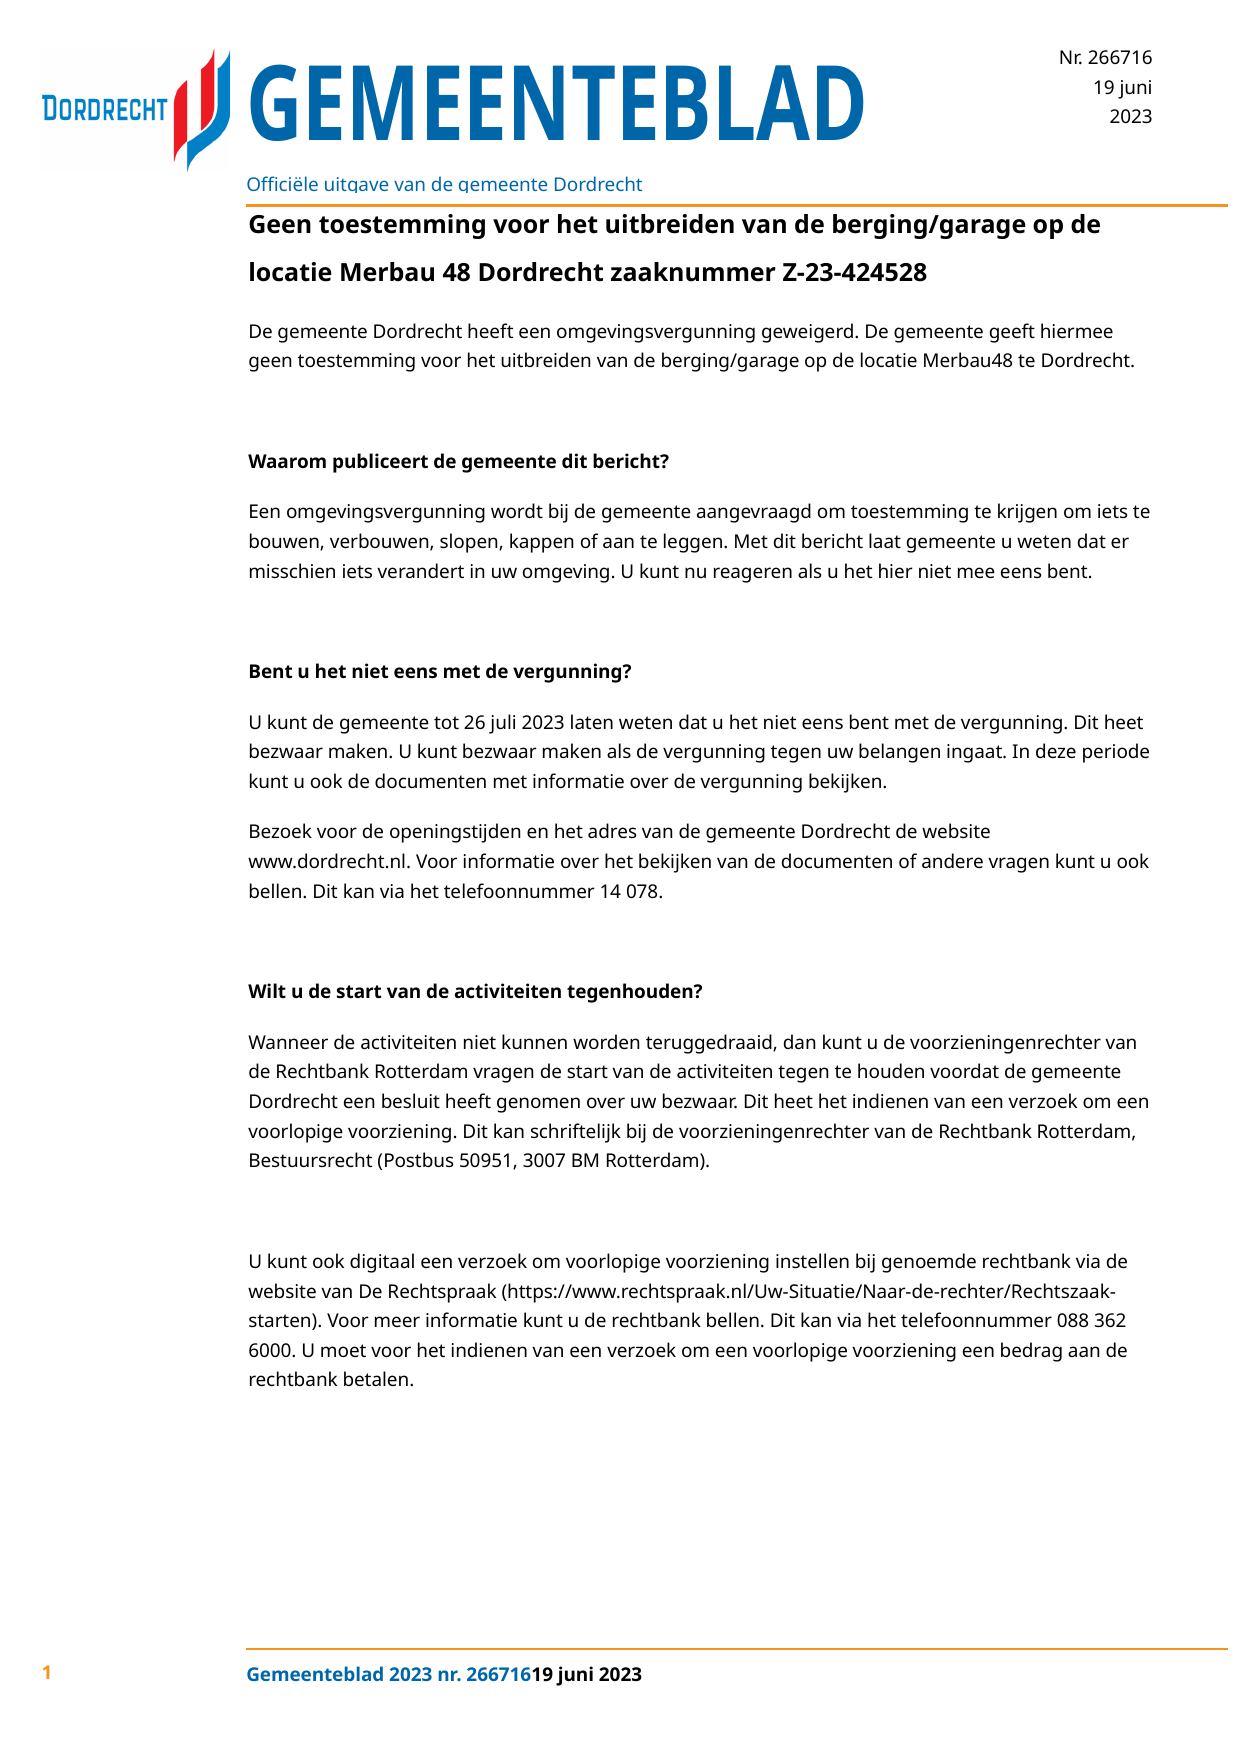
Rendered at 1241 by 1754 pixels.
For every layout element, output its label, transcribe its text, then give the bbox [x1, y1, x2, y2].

text U kunt de gemeente tot 26 juli 2023 laten weten dat u het niet eens bent met de vergunning. Dit heet bezwaar maken. U kunt bezwaar maken als de vergunning tegen uw belangen ingaat. In deze periode kunt u ook de documenten met informatie over de vergunning bekijken. [248, 709, 1152, 794]
text Geen toestemming voor het uitbreiden van de berging/garage op de locatie Merbau 48 Dordrecht zaaknummer Z-23-424528 [248, 207, 1152, 288]
text Waarom publiceert de gemeente dit bericht? [248, 448, 1152, 474]
text Een omgevingsvergunning wordt bij de gemeente aangevraagd om toestemming te krijgen om iets te bouwen, verbouwen, slopen, kappen of aan te leggen. Met dit bericht laat gemeente u weten dat er misschien iets verandert in uw omgeving. U kunt nu reageren als u het hier niet mee eens bent. [248, 499, 1152, 584]
picture [41, 47, 231, 172]
text De gemeente Dordrecht heeft een omgevingsvergunning geweigerd. De gemeente geeft hiermee geen toestemming voor het uitbreiden van de berging/garage op de locatie Merbau48 te Dordrecht. [248, 318, 1152, 373]
text Wanneer de activiteiten niet kunnen worden teruggedraaid, dan kunt u de voorzieningenrechter van de Rechtbank Rotterdam vragen de start van de activiteiten tegen te houden voordat de gemeente Dordrecht een besluit heeft genomen over uw bezwaar. Dit heet het indienen van een verzoek om een voorlopige voorziening. Dit kan schriftelijk bij de voorzieningenrechter van de Rechtbank Rotterdam, Bestuursrecht (Postbus 50951, 3007 BM Rotterdam). [248, 1029, 1152, 1173]
text U kunt ook digitaal een verzoek om voorlopige voorziening instellen bij genoemde rechtbank via de website van De Rechtspraak (https://www.rechtspraak.nl/Uw-Situatie/Naar-de-rechter/Rechtszaak-starten). Voor meer informatie kunt u de rechtbank bellen. Dit kan via het telefoonnummer 088 362 6000. U moet voor het indienen van een verzoek om een voorlopige voorziening een bedrag aan de rechtbank betalen. [248, 1248, 1152, 1392]
text Wilt u de start van de activiteiten tegenhouden? [248, 979, 1152, 1004]
text Bezoek voor de openingstijden en het adres van de gemeente Dordrecht de website www.dordrecht.nl. Voor informatie over het bekijken van de documenten of andere vragen kunt u ook bellen. Dit kan via het telefoonnummer 14 078. [248, 819, 1152, 904]
text Bent u het niet eens met de vergunning? [248, 659, 1152, 684]
